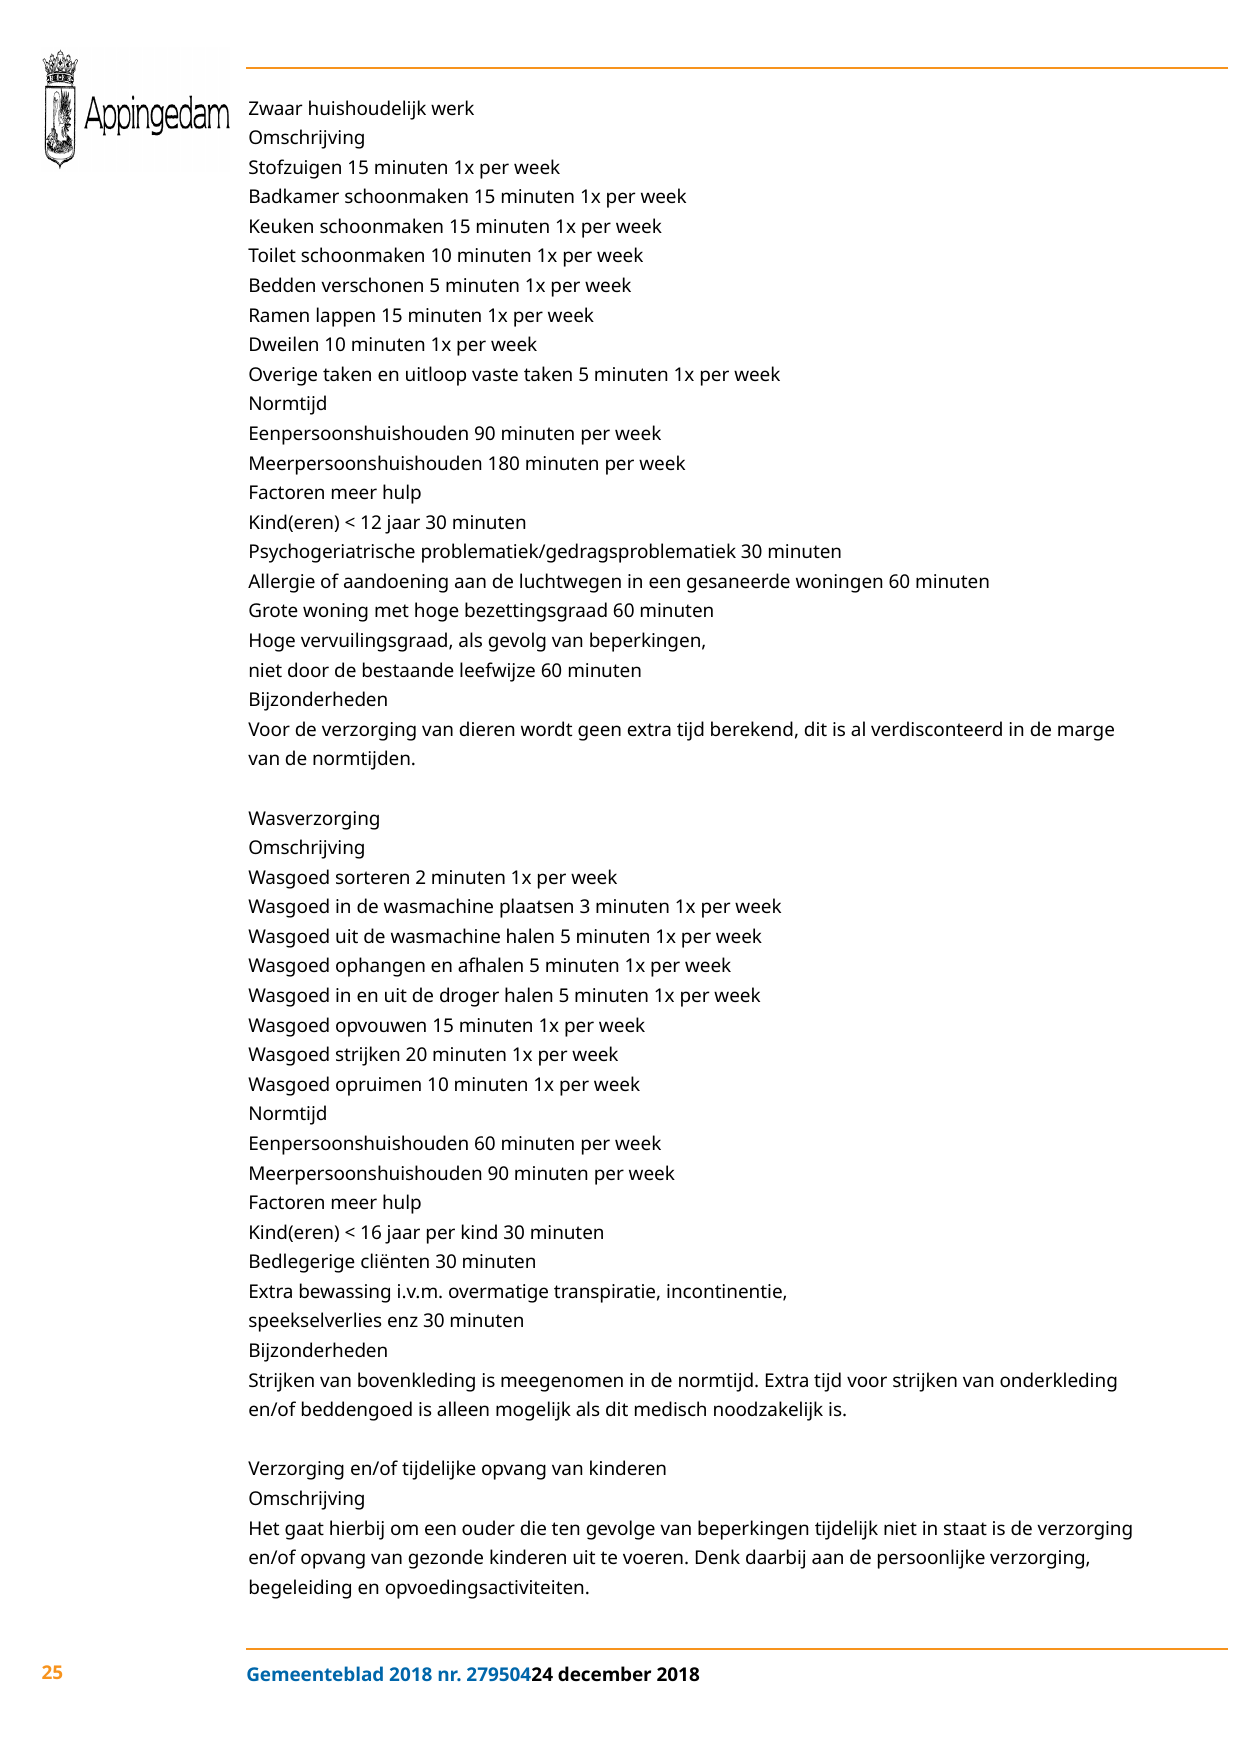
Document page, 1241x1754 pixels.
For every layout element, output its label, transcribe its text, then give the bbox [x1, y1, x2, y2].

text Hoge vervuilingsgraad, als gevolg van beperkingen, [248, 627, 1152, 653]
text Toilet schoonmaken 10 minuten 1x per week [248, 243, 1152, 268]
text Wasgoed strijken 20 minuten 1x per week [248, 1041, 1152, 1067]
text Psychogeriatrische problematiek/gedragsproblematiek 30 minuten [248, 538, 1152, 564]
text Wasgoed ophangen en afhalen 5 minuten 1x per week [248, 953, 1152, 978]
text niet door de bestaande leefwijze 60 minuten [248, 657, 1152, 683]
text Verzorging en/of tijdelijke opvang van kinderen [248, 1456, 1152, 1481]
text Allergie of aandoening aan de luchtwegen in een gesaneerde woningen 60 minuten [248, 568, 1152, 594]
text Meerpersoonshuishouden 180 minuten per week [248, 450, 1152, 476]
text Omschrijving [248, 1485, 1152, 1511]
text Kind(eren) < 16 jaar per kind 30 minuten [248, 1219, 1152, 1245]
text Normtijd [248, 1101, 1152, 1126]
text Badkamer schoonmaken 15 minuten 1x per week [248, 183, 1152, 209]
text Omschrijving [248, 124, 1152, 150]
text Keuken schoonmaken 15 minuten 1x per week [248, 213, 1152, 239]
text Wasgoed sorteren 2 minuten 1x per week [248, 864, 1152, 890]
text Omschrijving [248, 834, 1152, 860]
text Stofzuigen 15 minuten 1x per week [248, 154, 1152, 180]
text Zwaar huishoudelijk werk [248, 95, 1152, 121]
text speekselverlies enz 30 minuten [248, 1308, 1152, 1333]
text Wasgoed in de wasmachine plaatsen 3 minuten 1x per week [248, 893, 1152, 919]
text Normtijd [248, 391, 1152, 416]
text Extra bewassing i.v.m. overmatige transpiratie, incontinentie, [248, 1278, 1152, 1304]
text Factoren meer hulp [248, 479, 1152, 505]
text Bijzonderheden [248, 1337, 1152, 1363]
text Wasgoed in en uit de droger halen 5 minuten 1x per week [248, 982, 1152, 1008]
text Ramen lappen 15 minuten 1x per week [248, 302, 1152, 328]
text Grote woning met hoge bezettingsgraad 60 minuten [248, 598, 1152, 623]
text Wasgoed opruimen 10 minuten 1x per week [248, 1071, 1152, 1097]
text Eenpersoonshuishouden 60 minuten per week [248, 1130, 1152, 1156]
text Factoren meer hulp [248, 1189, 1152, 1215]
text Wasverzorging [248, 805, 1152, 831]
text Meerpersoonshuishouden 90 minuten per week [248, 1160, 1152, 1186]
text Dweilen 10 minuten 1x per week [248, 331, 1152, 357]
picture [41, 47, 231, 172]
text Kind(eren) < 12 jaar 30 minuten [248, 509, 1152, 535]
text Eenpersoonshuishouden 90 minuten per week [248, 420, 1152, 446]
text Bedlegerige cliënten 30 minuten [248, 1248, 1152, 1274]
text Bijzonderheden [248, 686, 1152, 712]
text Strijken van bovenkleding is meegenomen in de normtijd. Extra tijd voor strijken van onderkleding en/of beddengoed is alleen mogelijk als dit medisch noodzakelijk is. [248, 1367, 1152, 1422]
text Wasgoed uit de wasmachine halen 5 minuten 1x per week [248, 923, 1152, 949]
text Het gaat hierbij om een ouder die ten gevolge van beperkingen tijdelijk niet in staat is de verzorging en/of opvang van gezonde kinderen uit te voeren. Denk daarbij aan de persoonlijke verzorging, begeleiding en opvoedingsactiviteiten. [248, 1515, 1152, 1600]
text Bedden verschonen 5 minuten 1x per week [248, 272, 1152, 298]
text Voor de verzorging van dieren wordt geen extra tijd berekend, dit is al verdisconteerd in de marge van de normtijden. [248, 716, 1152, 771]
text Wasgoed opvouwen 15 minuten 1x per week [248, 1012, 1152, 1038]
text Overige taken en uitloop vaste taken 5 minuten 1x per week [248, 361, 1152, 387]
